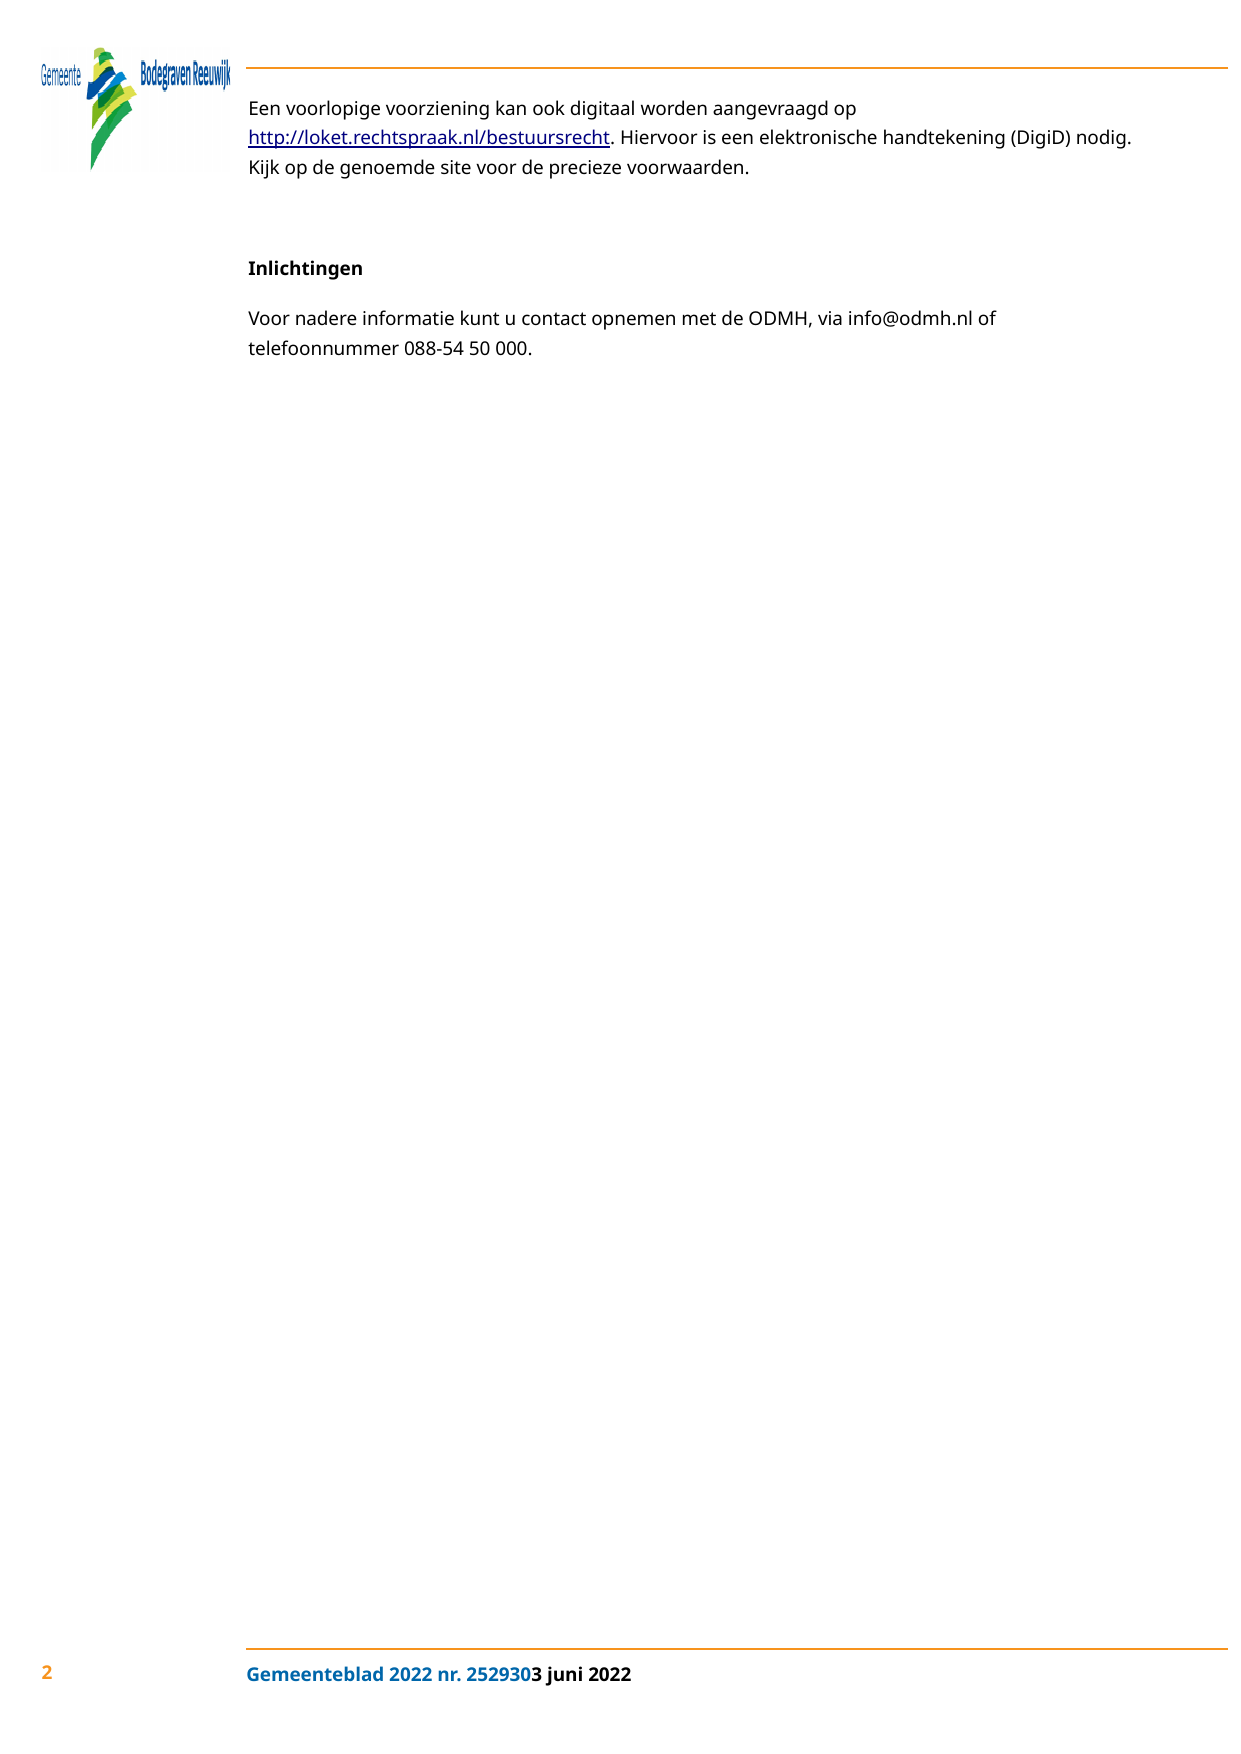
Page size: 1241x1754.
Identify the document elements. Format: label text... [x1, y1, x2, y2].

text Voor nadere informatie kunt u contact opnemen met de ODMH, via info@odmh.nl of telefoonnummer 088-54 50 000. [248, 305, 1152, 361]
text Inlichtingen [248, 255, 1152, 281]
text Een voorlopige voorziening kan ook digitaal worden aangevraagd op http://loket.rechtspraak.nl/bestuursrecht. Hiervoor is een elektronische handtekening (DigiD) nodig. Kijk op de genoemde site voor de precieze voorwaarden. [248, 95, 1152, 180]
picture [41, 47, 231, 172]
